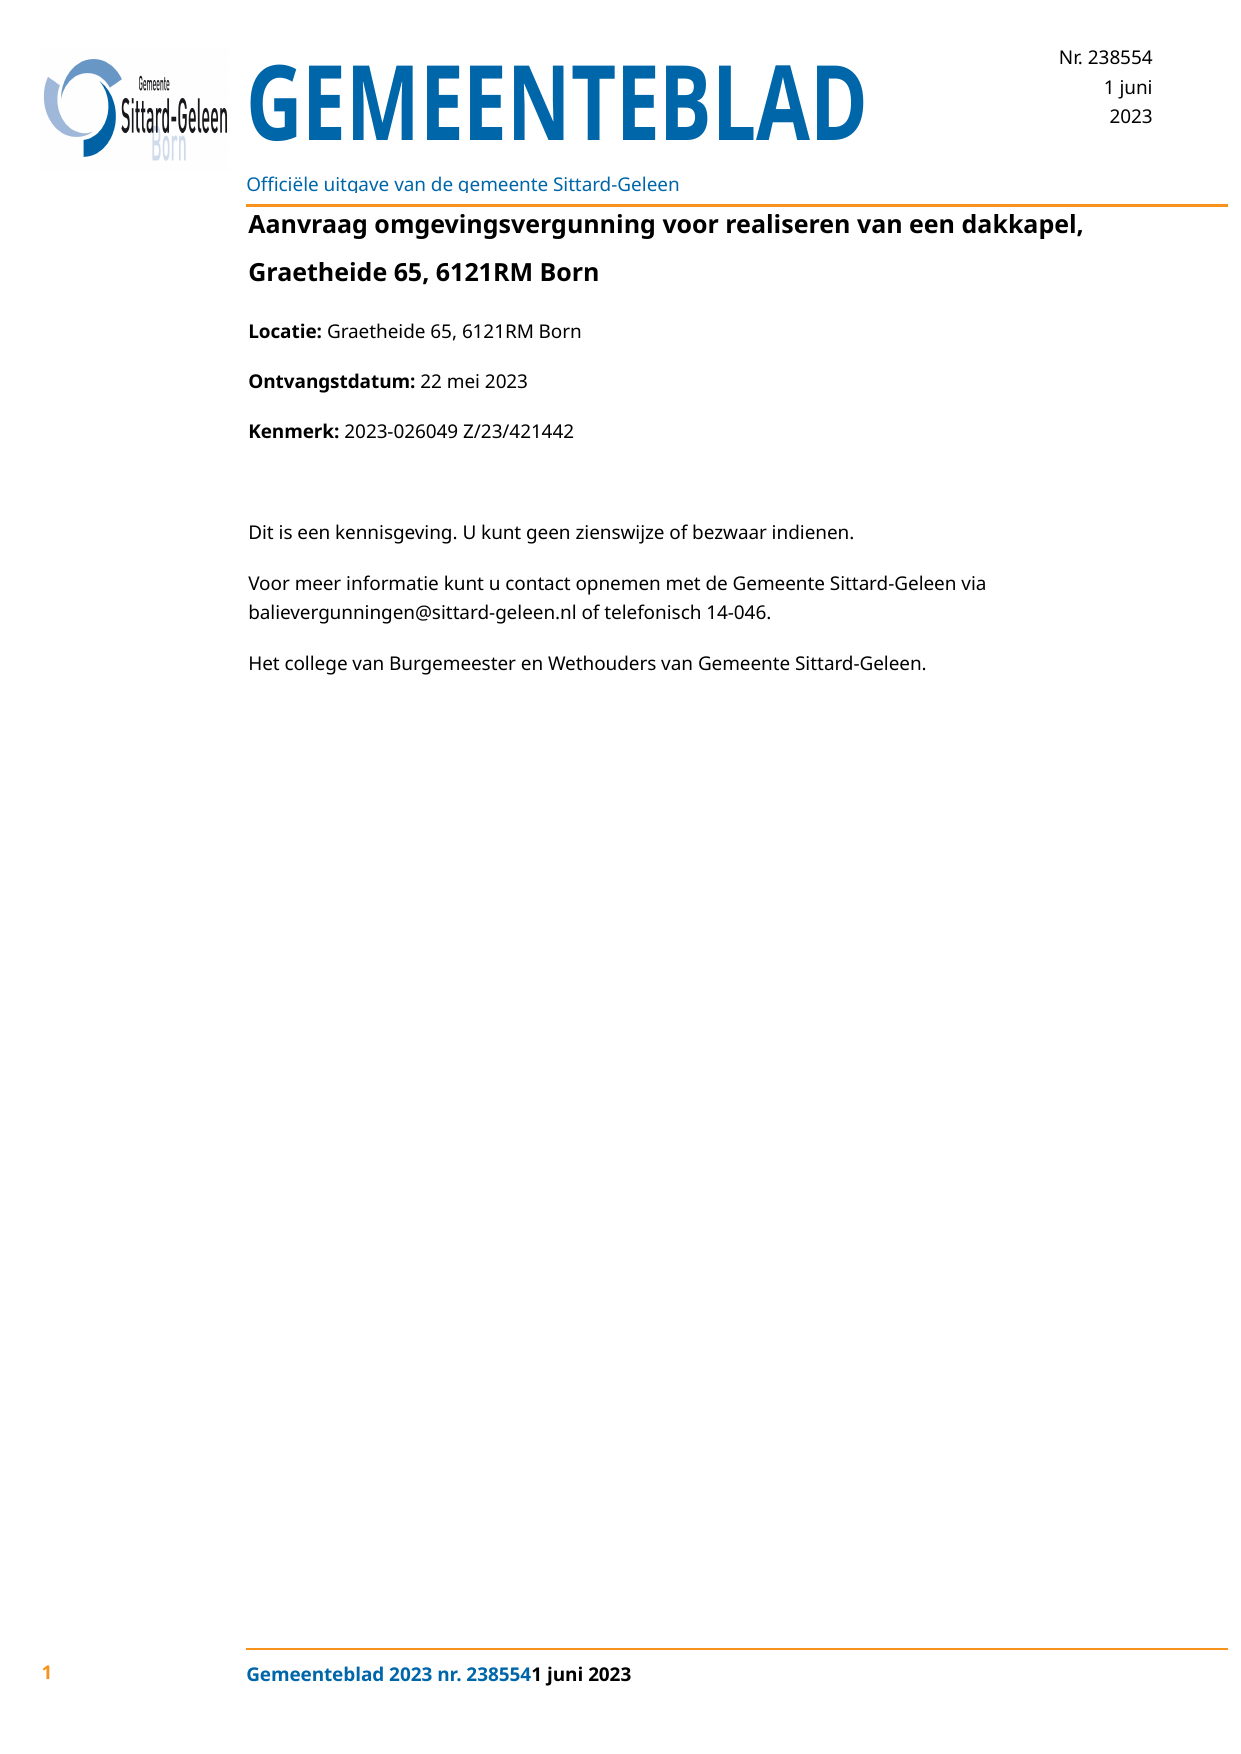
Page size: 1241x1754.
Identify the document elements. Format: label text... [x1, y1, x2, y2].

text Ontvangstdatum: 22 mei 2023 [248, 368, 1152, 394]
text Voor meer informatie kunt u contact opnemen met de Gemeente Sittard-Geleen via balievergunningen@sittard-geleen.nl of telefonisch 14-046. [248, 570, 1152, 625]
text Aanvraag omgevingsvergunning voor realiseren van een dakkapel, Graetheide 65, 6121RM Born [248, 207, 1152, 288]
text Het college van Burgemeester en Wethouders van Gemeente Sittard-Geleen. [248, 650, 1152, 676]
text Dit is een kennisgeving. U kunt geen zienswijze of bezwaar indienen. [248, 519, 1152, 545]
text Kenmerk: 2023-026049 Z/23/421442 [248, 419, 1152, 444]
text Locatie: Graetheide 65, 6121RM Born [248, 318, 1152, 344]
picture [41, 47, 231, 172]
